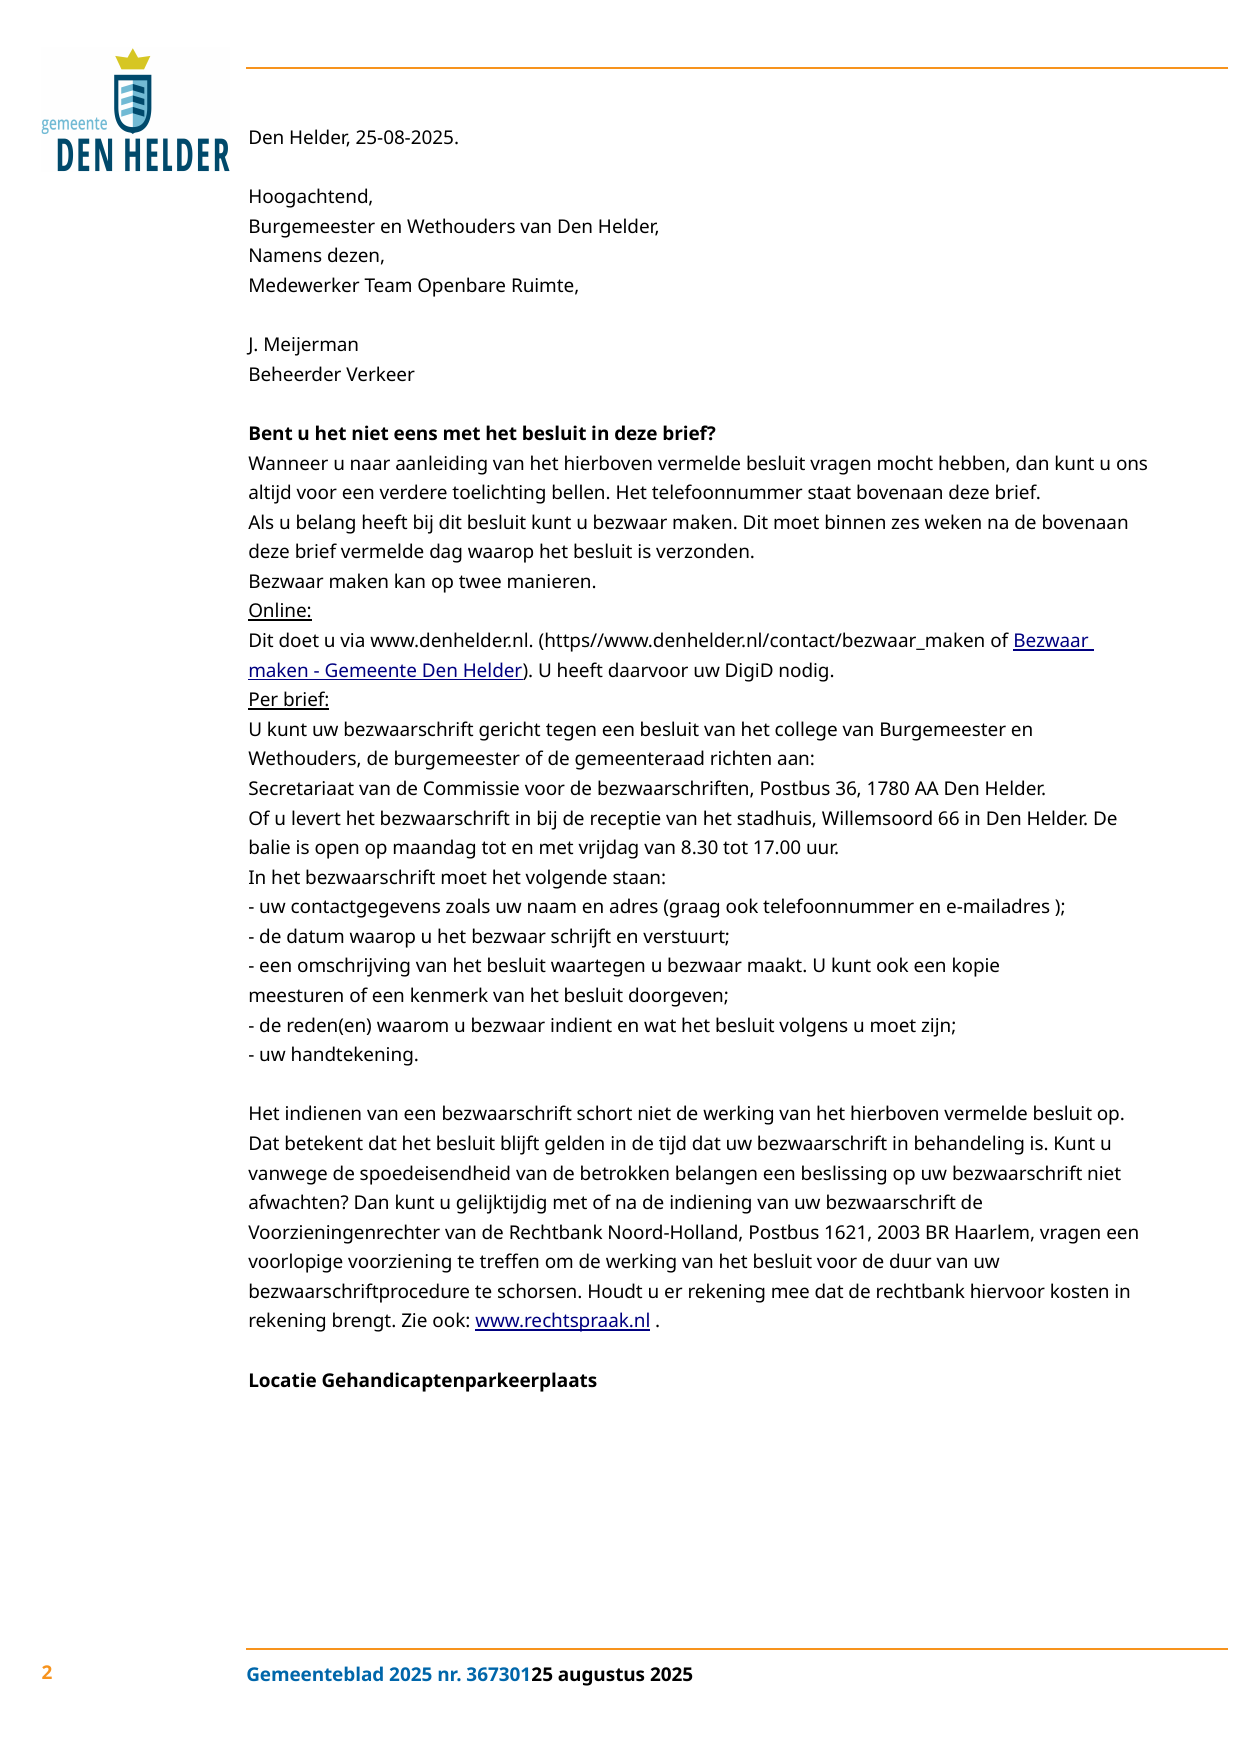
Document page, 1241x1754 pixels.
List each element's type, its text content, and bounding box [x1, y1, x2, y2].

text Beheerder Verkeer [248, 361, 1152, 387]
picture [130, 157, 135, 172]
text U kunt uw bezwaarschrift gericht tegen een besluit van het college van Burgemeester en Wethouders, de burgemeester of de gemeenteraad richten aan: [248, 716, 1152, 771]
text Namens dezen, [248, 243, 1152, 268]
text Wanneer u naar aanleiding van het hierboven vermelde besluit vragen mocht hebben, dan kunt u ons altijd voor een verdere toelichting bellen. Het telefoonnummer staat bovenaan deze brief. [248, 450, 1152, 505]
text Online: [248, 598, 1152, 623]
picture [220, 160, 224, 172]
text Of u levert het bezwaarschrift in bij de receptie van het stadhuis, Willemsoord 66 in Den Helder. De [248, 805, 1152, 831]
text Locatie Gehandicaptenparkeerplaats [248, 1367, 1152, 1393]
text J. Meijerman [248, 331, 1152, 357]
text Burgemeester en Wethouders van Den Helder, [248, 213, 1152, 239]
picture [100, 154, 106, 172]
text Als u belang heeft bij dit besluit kunt u bezwaar maken. Dit moet binnen zes weken na de bovenaan deze brief vermelde dag waarop het besluit is verzonden. [248, 509, 1152, 564]
text - uw contactgegevens zoals uw naam en adres (graag ook telefoonnummer en e-mailadres ); [248, 893, 1152, 919]
text Dit doet u via www.denhelder.nl. (https//www.denhelder.nl/contact/bezwaar_maken of Bezwaar maken - Gemeente Den Helder). U heeft daarvoor uw DigiD nodig. [248, 627, 1152, 683]
picture [182, 144, 187, 165]
text Medewerker Team Openbare Ruimte, [248, 272, 1152, 298]
text Den Helder, 25-08-2025. [248, 124, 1152, 150]
text meesturen of een kenmerk van het besluit doorgeven; [248, 982, 1152, 1008]
text Secretariaat van de Commissie voor de bezwaarschriften, Postbus 36, 1780 AA Den Helder. [248, 775, 1152, 801]
text Bezwaar maken kan op twee manieren. [248, 568, 1152, 594]
text - een omschrijving van het besluit waartegen u bezwaar maakt. U kunt ook een kopie [248, 953, 1152, 978]
text Bent u het niet eens met het besluit in deze brief? [248, 420, 1152, 446]
text Hoogachtend, [248, 183, 1152, 209]
picture [63, 144, 68, 165]
text Het indienen van een bezwaarschrift schort niet de werking van het hierboven vermelde besluit op. Dat betekent dat het besluit blijft gelden in de tijd dat uw bezwaarschrift in behandeling is. Kunt u vanwege de spoedeisendheid van de betrokken belangen een beslissing op uw bezwaarschrift niet afwachten? Dan kunt u gelijktijdig met of na de indiening van uw bezwaarschrift de Voorzieningenrechter van de Rechtbank Noord-Holland, Postbus 1621, 2003 BR Haarlem, vragen een voorlopige voorziening te treffen om de werking van het besluit voor de duur van uw bezwaarschriftprocedure te schorsen. Houdt u er rekening mee dat de rechtbank hiervoor kosten in rekening brengt. Zie ook: www.rechtspraak.nl . [248, 1101, 1152, 1333]
text - de datum waarop u het bezwaar schrijft en verstuurt; [248, 923, 1152, 949]
text balie is open op maandag tot en met vrijdag van 8.30 tot 17.00 uur. [248, 834, 1152, 860]
text Per brief: [248, 686, 1152, 712]
text - de reden(en) waarom u bezwaar indient en wat het besluit volgens u moet zijn; [248, 1012, 1152, 1038]
text In het bezwaarschrift moet het volgende staan: [248, 864, 1152, 890]
text - uw handtekening. [248, 1041, 1152, 1067]
picture [41, 47, 231, 172]
